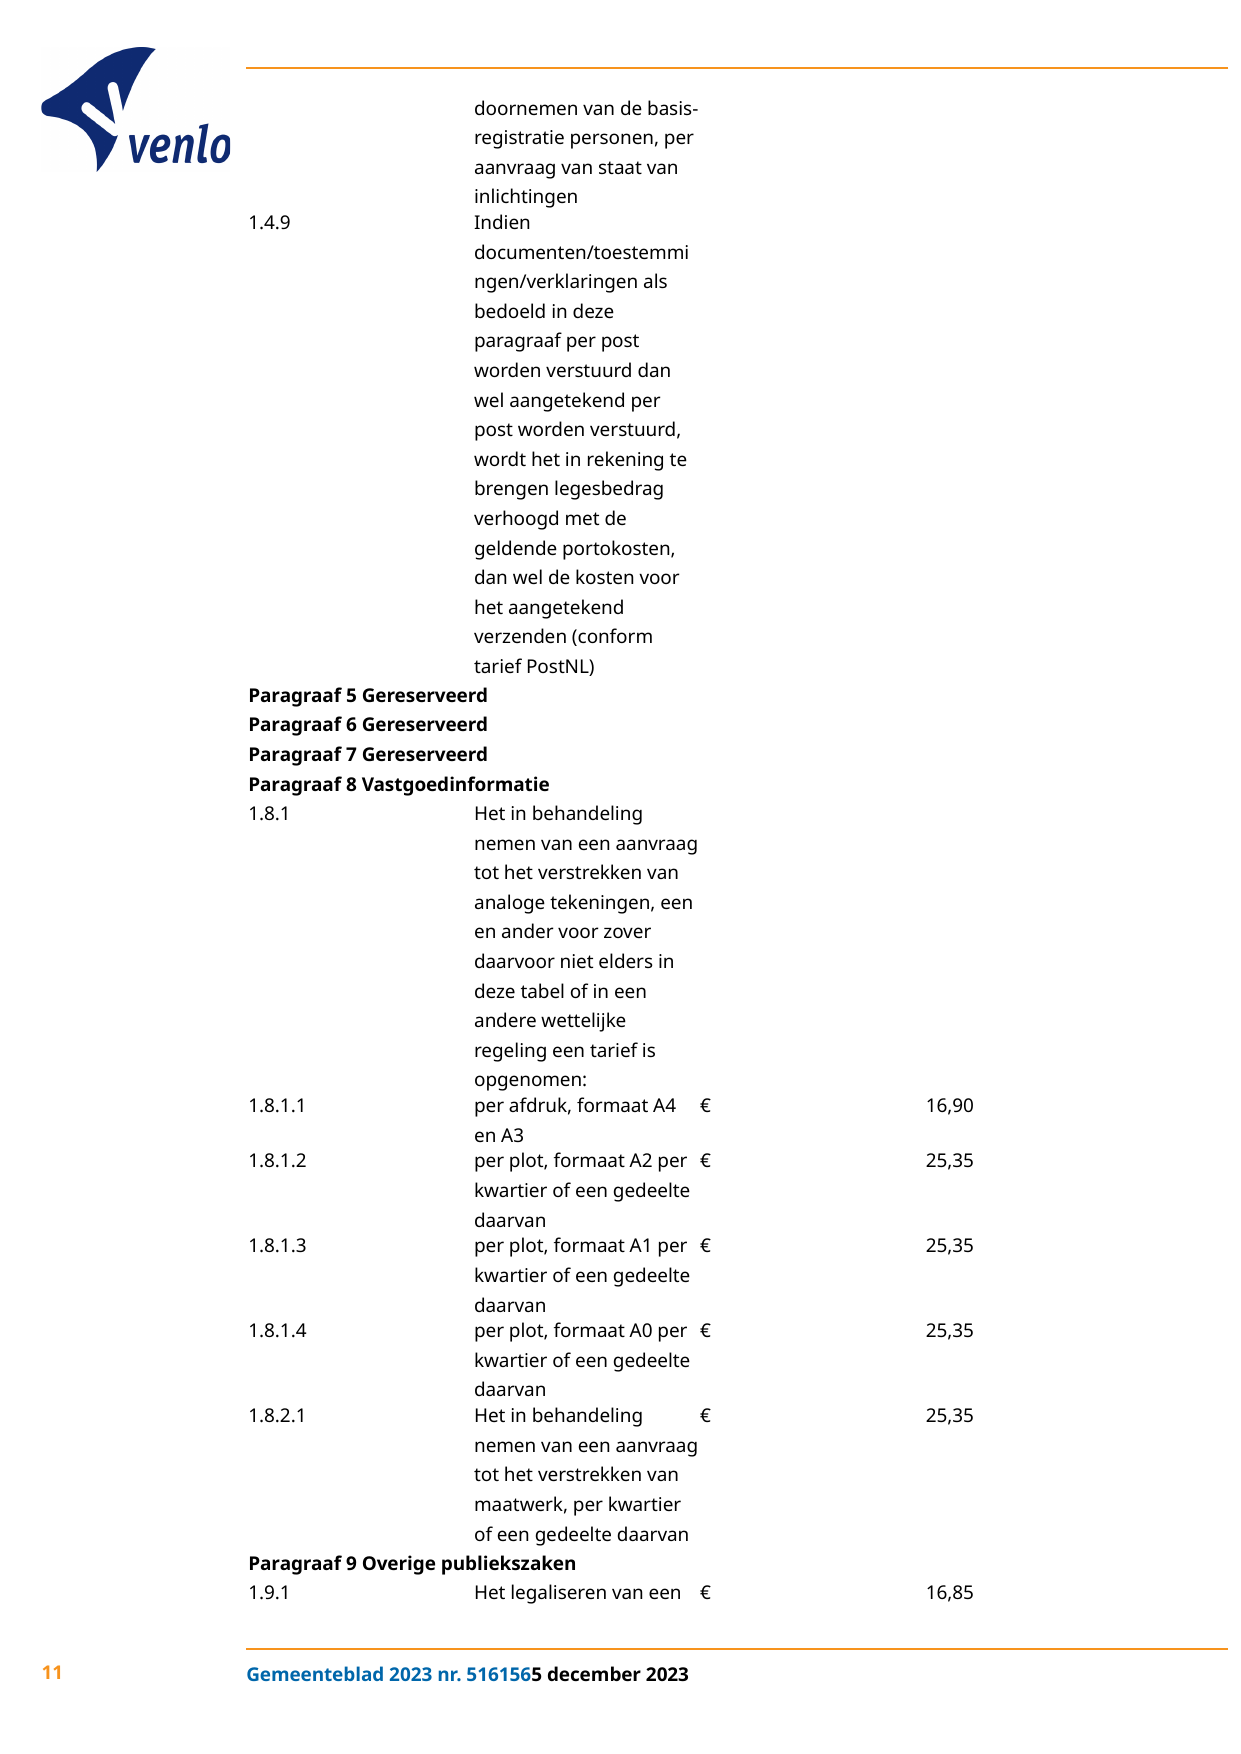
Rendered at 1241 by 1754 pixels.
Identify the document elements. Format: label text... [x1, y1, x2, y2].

table_header [700, 800, 926, 1092]
table_header € [700, 1579, 926, 1605]
table_cell per plot, formaat A1 per kwartier of een gedeelte daarvan [474, 1233, 700, 1317]
table_header 1.8.1 [248, 800, 474, 1092]
table_cell € [700, 1403, 926, 1546]
text Paragraaf 5 Gereserveerd [248, 682, 1152, 708]
text Paragraaf 7 Gereserveerd [248, 741, 1152, 767]
table_cell doornemen van de basis­registratie personen, per aanvraag van staat van inlichtingen [474, 95, 700, 209]
table_header 16,85 [926, 1579, 1152, 1605]
table_cell [700, 95, 926, 209]
table_cell [700, 209, 926, 679]
table_cell per plot, formaat A0 per kwartier of een gedeelte daarvan [474, 1318, 700, 1402]
table_cell per afdruk, formaat A4 en A3 [474, 1093, 700, 1148]
table_cell 25,35 [926, 1148, 1152, 1233]
picture [41, 47, 231, 172]
table_header [926, 800, 1152, 1092]
table_cell 16,90 [926, 1093, 1152, 1148]
table_cell [248, 95, 474, 209]
table_cell 25,35 [926, 1318, 1152, 1402]
text Paragraaf 6 Gereserveerd [248, 712, 1152, 737]
table_cell € [700, 1233, 926, 1317]
table_cell per plot, formaat A2 per kwartier of een gedeelte daarvan [474, 1148, 700, 1233]
table_cell € [700, 1148, 926, 1233]
table_cell [926, 95, 1152, 209]
table_cell 1.4.9 [248, 209, 474, 679]
table_cell [926, 209, 1152, 679]
table_cell 1.8.1.2 [248, 1148, 474, 1233]
table_cell € [700, 1093, 926, 1148]
text Paragraaf 9 Overige publiekszaken [248, 1550, 1152, 1575]
table_cell Indien documenten/toestemmingen/verklaringen als bedoeld in deze paragraaf per post worden verstuurd dan wel aangetekend per post worden verstuurd, wordt het in rekening te brengen legesbedrag verhoogd met de geldende portokosten, dan wel de kosten voor het aangetekend verzenden (conform tarief PostNL) [474, 209, 700, 679]
table_cell 1.8.1.3 [248, 1233, 474, 1317]
table_cell 1.8.1.4 [248, 1318, 474, 1402]
table_header Het legaliseren van een [474, 1579, 700, 1605]
table_cell Het in behandeling nemen van een aanvraag tot het verstrekken van maatwerk, per kwartier of een gedeelte daarvan [474, 1403, 700, 1546]
table_cell 1.8.1.1 [248, 1093, 474, 1148]
table_header Het in behandeling nemen van een aanvraag tot het verstrekken van analoge tekeningen, een en ander voor zover daarvoor niet elders in deze tabel of in een andere wettelijke regeling een tarief is opgenomen: [474, 800, 700, 1092]
table_cell 25,35 [926, 1403, 1152, 1546]
text Paragraaf 8 Vastgoedinformatie [248, 771, 1152, 796]
table_cell 25,35 [926, 1233, 1152, 1317]
table_header 1.9.1 [248, 1579, 474, 1605]
table_cell € [700, 1318, 926, 1402]
table_cell 1.8.2.1 [248, 1403, 474, 1546]
